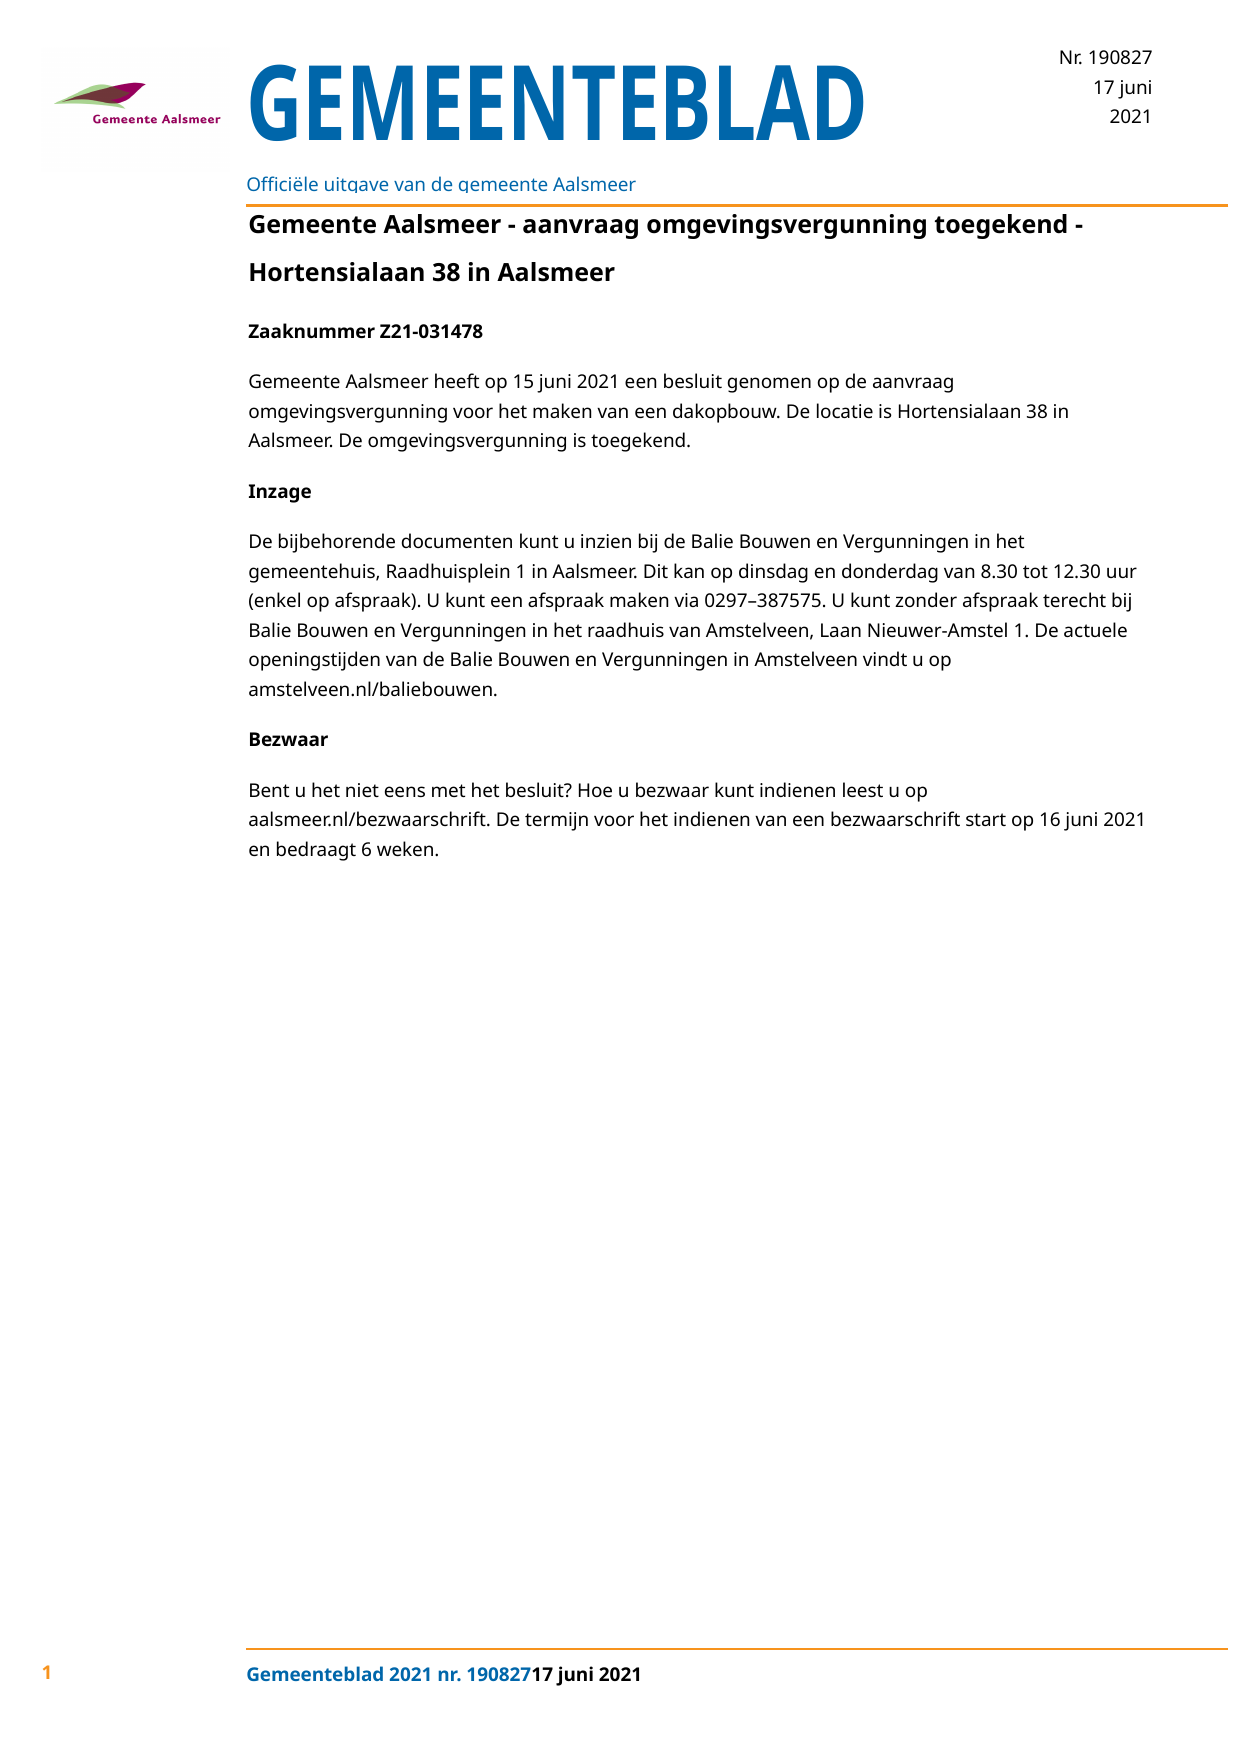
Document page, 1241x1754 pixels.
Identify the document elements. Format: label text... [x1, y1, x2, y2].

picture [41, 47, 231, 172]
text Zaaknummer Z21-031478 [248, 318, 1152, 344]
text Bezwaar [248, 727, 1152, 752]
text Inzage [248, 478, 1152, 504]
text Gemeente Aalsmeer - aanvraag omgevingsvergunning toegekend - Hortensialaan 38 in Aalsmeer [248, 207, 1152, 288]
text Bent u het niet eens met het besluit? Hoe u bezwaar kunt indienen leest u op aalsmeer.nl/bezwaarschrift. De termijn voor het indienen van een bezwaarschrift start op 16 juni 2021 en bedraagt 6 weken. [248, 777, 1152, 862]
text Gemeente Aalsmeer heeft op 15 juni 2021 een besluit genomen op de aanvraag omgevingsvergunning voor het maken van een dakopbouw. De locatie is Hortensialaan 38 in Aalsmeer. De omgevingsvergunning is toegekend. [248, 368, 1152, 453]
text De bijbehorende documenten kunt u inzien bij de Balie Bouwen en Vergunningen in het gemeentehuis, Raadhuisplein 1 in Aalsmeer. Dit kan op dinsdag en donderdag van 8.30 tot 12.30 uur (enkel op afspraak). U kunt een afspraak maken via 0297–387575. U kunt zonder afspraak terecht bij Balie Bouwen en Vergunningen in het raadhuis van Amstelveen, Laan Nieuwer-Amstel 1. De actuele openingstijden van de Balie Bouwen en Vergunningen in Amstelveen vindt u op amstelveen.nl/baliebouwen. [248, 528, 1152, 702]
